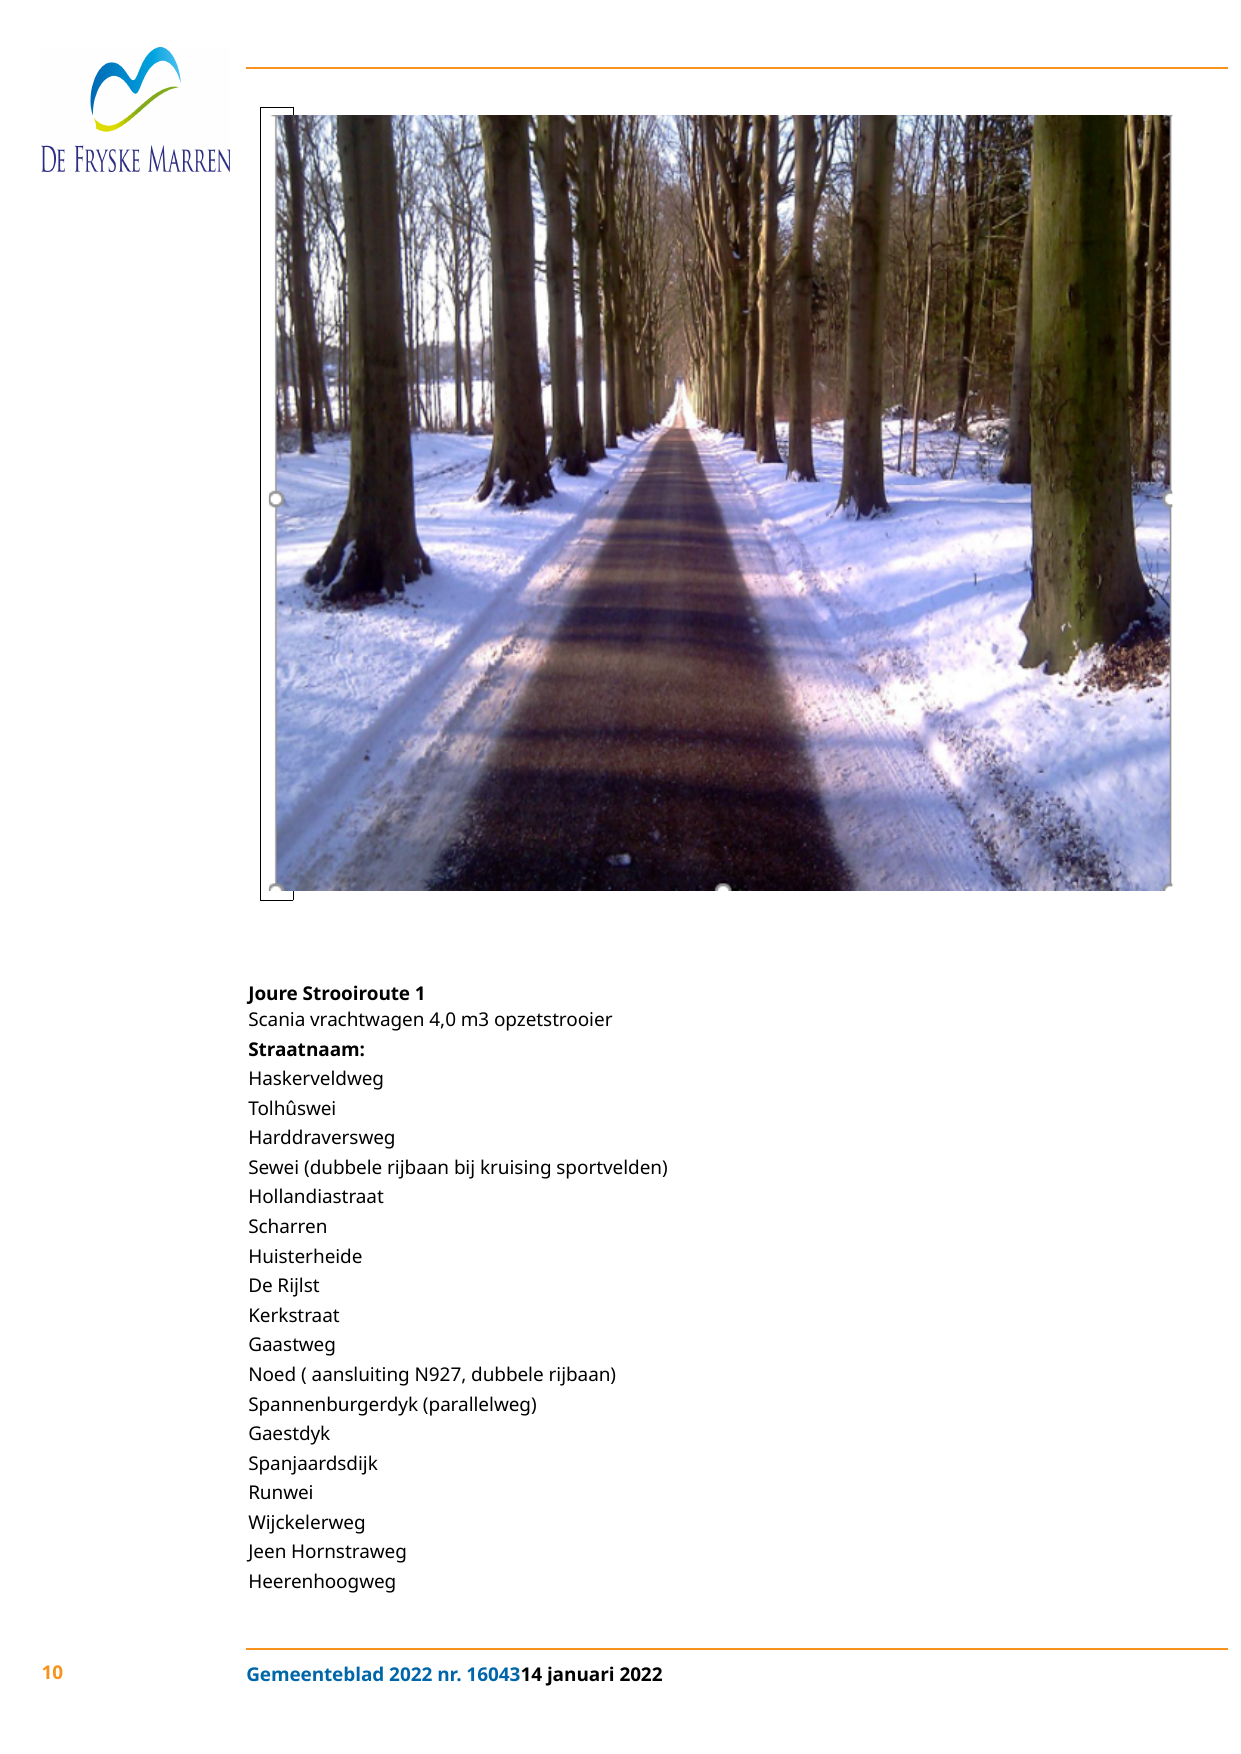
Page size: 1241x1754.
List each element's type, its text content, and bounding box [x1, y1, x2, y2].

text Scania vrachtwagen 4,0 m3 opzetstrooier [248, 1006, 1152, 1032]
text Huisterheide [248, 1243, 1152, 1268]
picture [268, 115, 1173, 891]
text Sewei (dubbele rijbaan bij kruising sportvelden) [248, 1154, 1152, 1180]
text Gaestdyk [248, 1420, 1152, 1446]
text Harddraversweg [248, 1124, 1152, 1150]
text Hollandiastraat [248, 1184, 1152, 1209]
text Joure Strooiroute 1 [248, 980, 1152, 1006]
text Kerkstraat [248, 1302, 1152, 1328]
text Runwei [248, 1479, 1152, 1505]
text Gaastweg [248, 1332, 1152, 1357]
text Straatnaam: [248, 1036, 1152, 1061]
text Wijckelerweg [248, 1509, 1152, 1535]
text Spanjaardsdijk [248, 1450, 1152, 1476]
text Spannenburgerdyk (parallelweg) [248, 1391, 1152, 1416]
text De Rijlst [248, 1272, 1152, 1298]
text Noed ( aansluiting N927, dubbele rijbaan) [248, 1361, 1152, 1387]
text Tolhûswei [248, 1095, 1152, 1121]
text Jeen Hornstraweg [248, 1539, 1152, 1564]
text Scharren [248, 1213, 1152, 1239]
picture [41, 47, 231, 172]
text Haskerveldweg [248, 1065, 1152, 1091]
text Heerenhoogweg [248, 1568, 1152, 1594]
